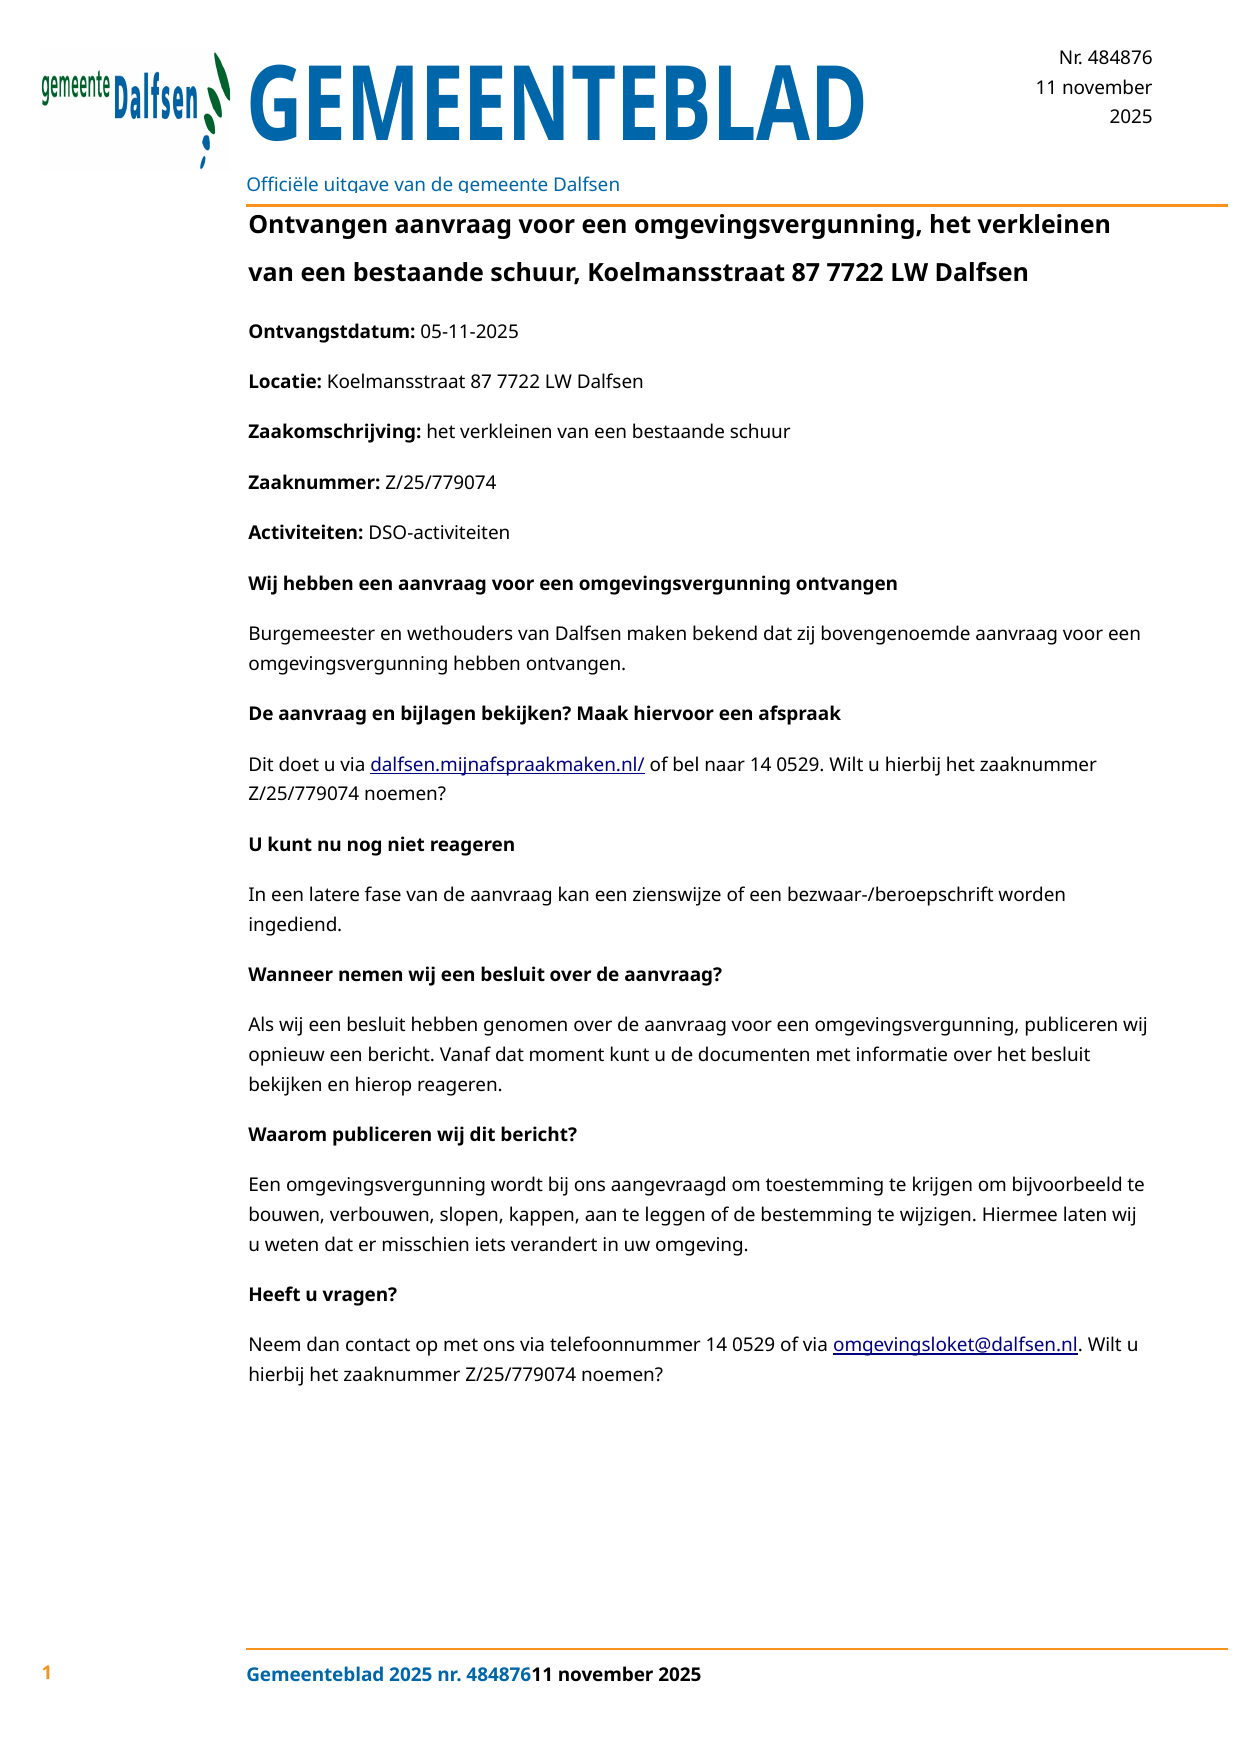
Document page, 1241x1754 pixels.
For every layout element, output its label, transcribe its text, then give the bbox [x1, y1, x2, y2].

text De aanvraag en bijlagen bekijken? Maak hiervoor een afspraak [248, 700, 1152, 726]
picture [41, 47, 231, 172]
text U kunt nu nog niet reageren [248, 831, 1152, 857]
text Waarom publiceren wij dit bericht? [248, 1121, 1152, 1147]
text Locatie: Koelmansstraat 87 7722 LW Dalfsen [248, 368, 1152, 394]
text Wanneer nemen wij een besluit over de aanvraag? [248, 961, 1152, 987]
text Heeft u vragen? [248, 1281, 1152, 1307]
text Zaakomschrijving: het verkleinen van een bestaande schuur [248, 419, 1152, 444]
text Wij hebben een aanvraag voor een omgevingsvergunning ontvangen [248, 570, 1152, 596]
text Als wij een besluit hebben genomen over de aanvraag voor een omgevingsvergunning, publiceren wij opnieuw een bericht. Vanaf dat moment kunt u de documenten met informatie over het besluit bekijken en hierop reageren. [248, 1012, 1152, 1097]
text Een omgevingsvergunning wordt bij ons aangevraagd om toestemming te krijgen om bijvoorbeeld te bouwen, verbouwen, slopen, kappen, aan te leggen of de bestemming te wijzigen. Hiermee laten wij u weten dat er misschien iets verandert in uw omgeving. [248, 1172, 1152, 1257]
text Burgemeester en wethouders van Dalfsen maken bekend dat zij bovengenoemde aanvraag voor een omgevingsvergunning hebben ontvangen. [248, 620, 1152, 676]
text Ontvangstdatum: 05-11-2025 [248, 318, 1152, 344]
text Zaaknummer: Z/25/779074 [248, 469, 1152, 495]
text Dit doet u via dalfsen.mijnafspraakmaken.nl/ of bel naar 14 0529. Wilt u hierbij het zaaknummer Z/25/779074 noemen? [248, 751, 1152, 806]
text Activiteiten: DSO-activiteiten [248, 519, 1152, 545]
text Neem dan contact op met ons via telefoonnummer 14 0529 of via omgevingsloket@dalfsen.nl. Wilt u hierbij het zaaknummer Z/25/779074 noemen? [248, 1332, 1152, 1387]
text Ontvangen aanvraag voor een omgevingsvergunning, het verkleinen van een bestaande schuur, Koelmansstraat 87 7722 LW Dalfsen [248, 207, 1152, 288]
text In een latere fase van de aanvraag kan een zienswijze of een bezwaar-/beroepschrift worden ingediend. [248, 881, 1152, 937]
